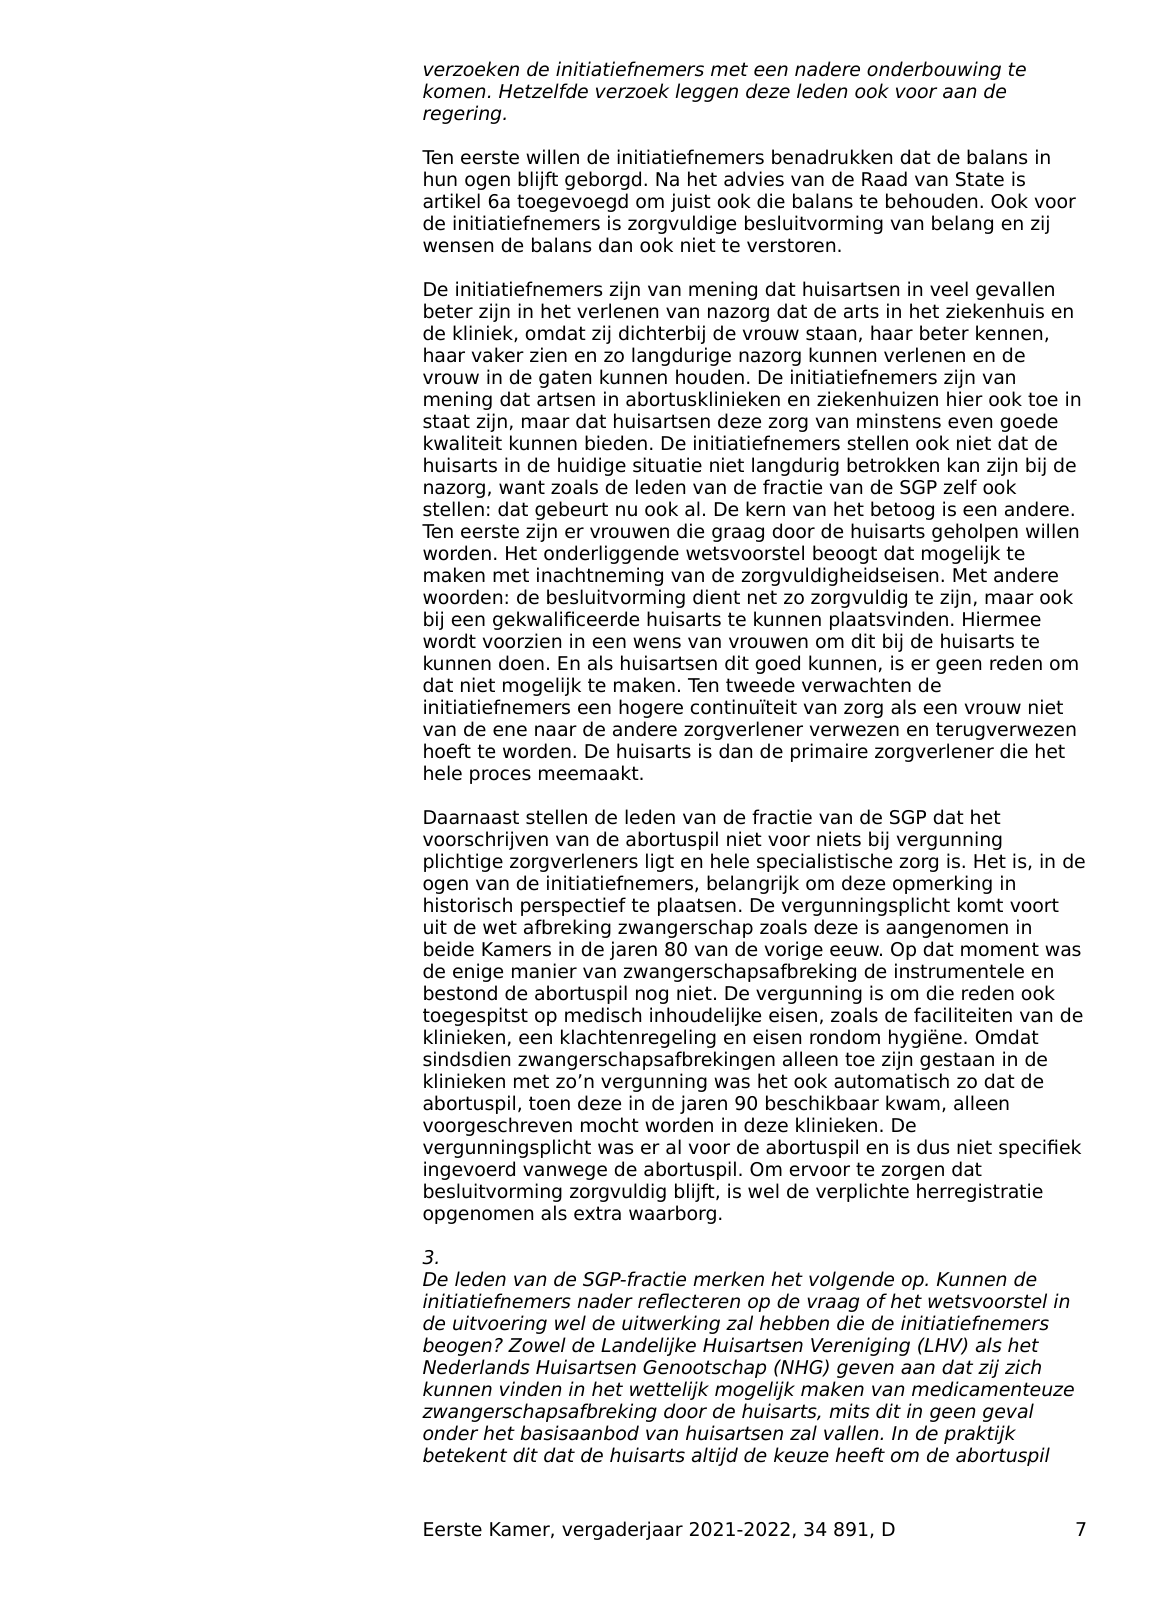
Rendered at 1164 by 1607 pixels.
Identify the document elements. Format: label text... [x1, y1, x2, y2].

text Daarnaast stellen de leden van de fractie van de SGP dat het voorschrijven van de abortuspil niet voor niets bij vergunning plichtige zorgverleners ligt en hele specialistische zorg is. Het is, in de ogen van de initiatiefnemers, belangrijk om deze opmerking in historisch perspectief te plaatsen. De vergunningsplicht komt voort uit de wet afbreking zwangerschap zoals deze is aangenomen in beide Kamers in de jaren 80 van de vorige eeuw. Op dat moment was de enige manier van zwangerschapsafbreking de instrumentele en bestond de abortuspil nog niet. De vergunning is om die reden ook toegespitst op medisch inhoudelijke eisen, zoals de faciliteiten van de klinieken, een klachtenregeling en eisen rondom hygiëne. Omdat sindsdien zwangerschapsafbrekingen alleen toe zijn gestaan in de klinieken met zo’n vergunning was het ook automatisch zo dat de abortuspil, toen deze in de jaren 90 beschikbaar kwam, alleen voorgeschreven mocht worden in deze klinieken. De vergunningsplicht was er al voor de abortuspil en is dus niet specifiek ingevoerd vanwege de abortuspil. Om ervoor te zorgen dat besluitvorming zorgvuldig blijft, is wel de verplichte herregistratie opgenomen als extra waarborg. [422, 807, 1087, 1224]
text Ten eerste willen de initiatiefnemers benadrukken dat de balans in hun ogen blijft geborgd. Na het advies van de Raad van State is artikel 6a toegevoegd om juist ook die balans te behouden. Ook voor de initiatiefnemers is zorgvuldige besluitvorming van belang en zij wensen de balans dan ook niet te verstoren. [422, 147, 1087, 257]
text De initiatiefnemers zijn van mening dat huisartsen in veel gevallen beter zijn in het verlenen van nazorg dat de arts in het ziekenhuis en de kliniek, omdat zij dichterbij de vrouw staan, haar beter kennen, haar vaker zien en zo langdurige nazorg kunnen verlenen en de vrouw in de gaten kunnen houden. De initiatiefnemers zijn van mening dat artsen in abortusklinieken en ziekenhuizen hier ook toe in staat zijn, maar dat huisartsen deze zorg van minstens even goede kwaliteit kunnen bieden. De initiatiefnemers stellen ook niet dat de huisarts in de huidige situatie niet langdurig betrokken kan zijn bij de nazorg, want zoals de leden van de fractie van de SGP zelf ook stellen: dat gebeurt nu ook al. De kern van het betoog is een andere. Ten eerste zijn er vrouwen die graag door de huisarts geholpen willen worden. Het onderliggende wetsvoorstel beoogt dat mogelijk te maken met inachtneming van de zorgvuldigheidseisen. Met andere woorden: de besluitvorming dient net zo zorgvuldig te zijn, maar ook bij een gekwalificeerde huisarts te kunnen plaatsvinden. Hiermee wordt voorzien in een wens van vrouwen om dit bij de huisarts te kunnen doen. En als huisartsen dit goed kunnen, is er geen reden om dat niet mogelijk te maken. Ten tweede verwachten de initiatiefnemers een hogere continuïteit van zorg als een vrouw niet van de ene naar de andere zorgverlener verwezen en terugverwezen hoeft te worden. De huisarts is dan de primaire zorgverlener die het hele proces meemaakt. [422, 279, 1087, 785]
text De leden van de SGP-fractie merken het volgende op. Kunnen de initiatiefnemers nader reflecteren op de vraag of het wetsvoorstel in de uitvoering wel de uitwerking zal hebben die de initiatiefnemers beogen? Zowel de Landelijke Huisartsen Vereniging (LHV) als het Nederlands Huisartsen Genootschap (NHG) geven aan dat zij zich kunnen vinden in het wettelijk mogelijk maken van medicamenteuze zwangerschapsafbreking door de huisarts, mits dit in geen geval onder het basisaanbod van huisartsen zal vallen. In de praktijk betekent dit dat de huisarts altijd de keuze heeft om de abortuspil [422, 1269, 1087, 1467]
text 3. [422, 1247, 1087, 1269]
text verzoeken de initiatiefnemers met een nadere onderbouwing te komen. Hetzelfde verzoek leggen deze leden ook voor aan de regering. [422, 59, 1087, 125]
